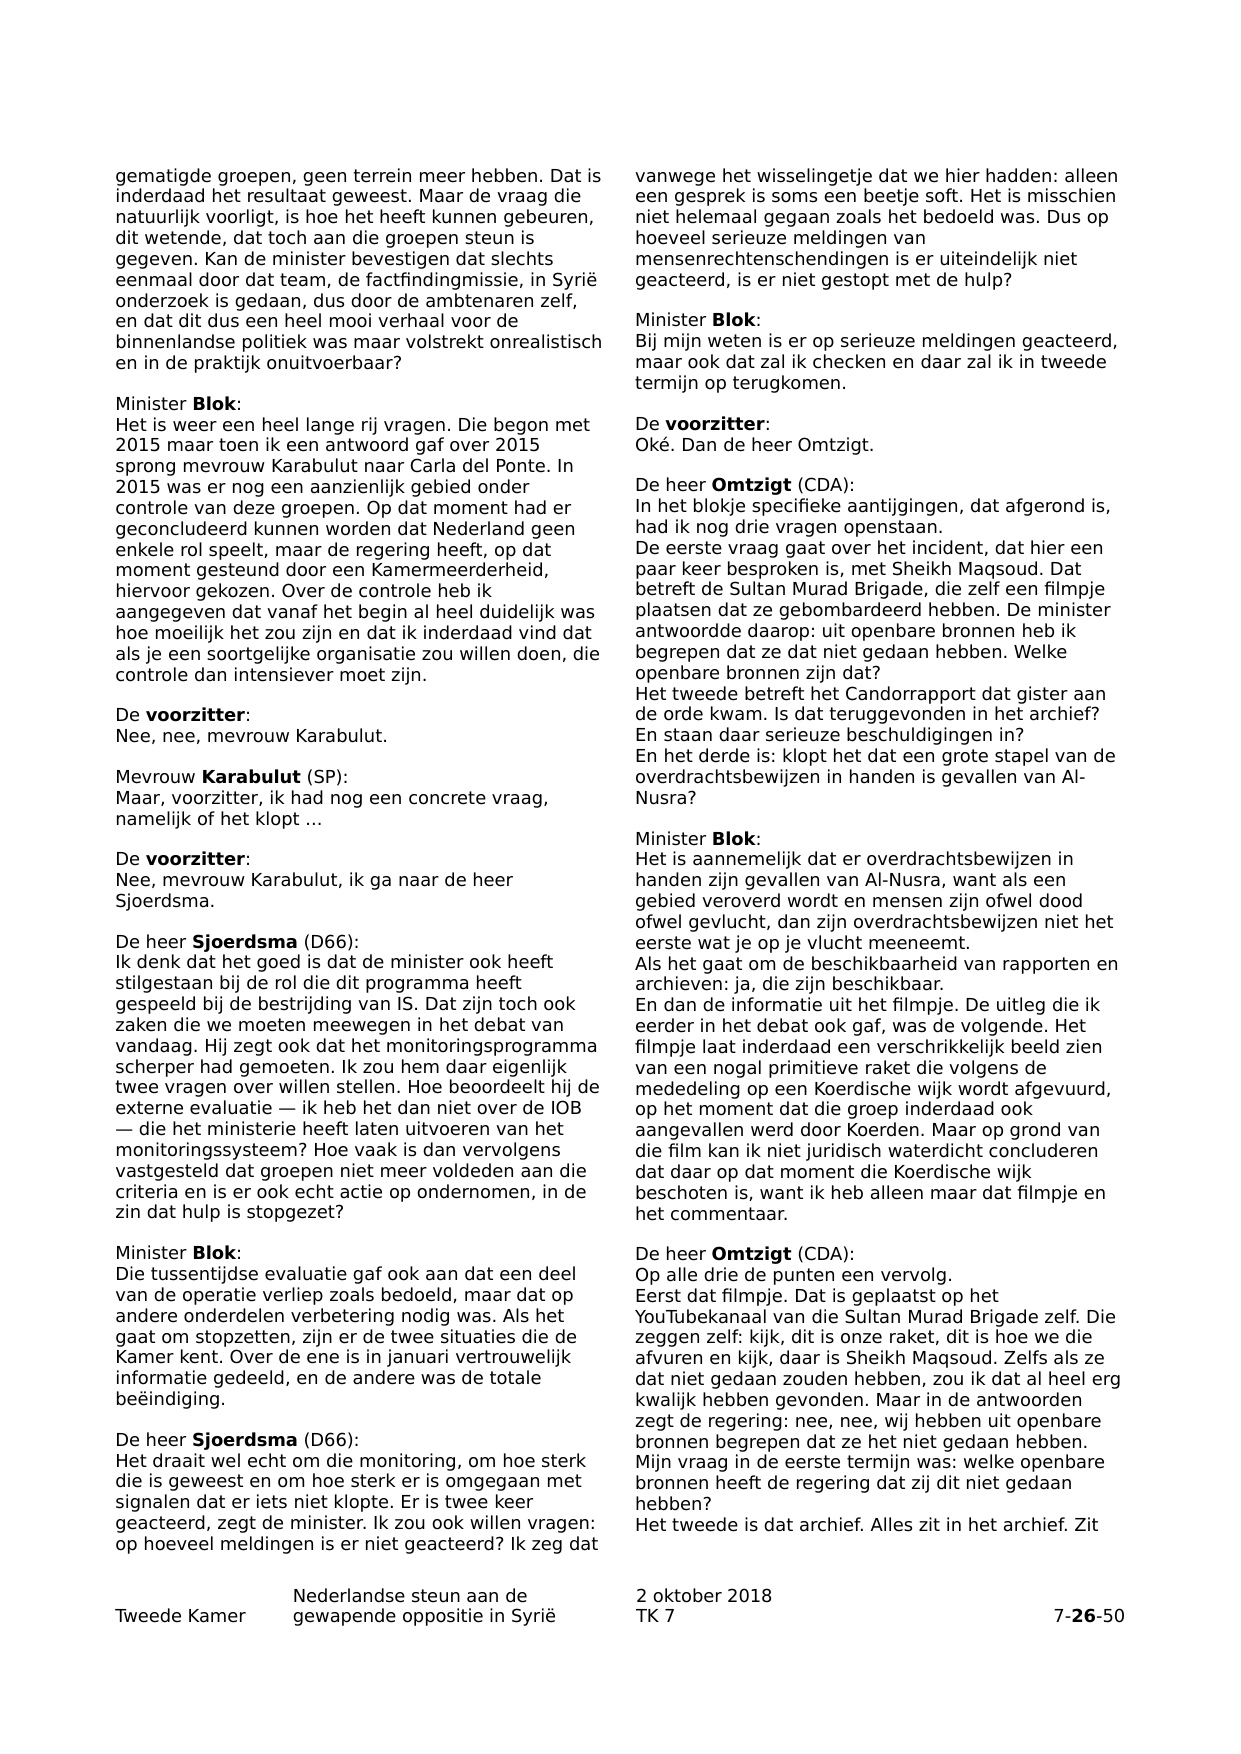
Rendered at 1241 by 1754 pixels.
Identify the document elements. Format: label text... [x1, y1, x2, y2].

text De heer Sjoerdsma (D66): [115, 932, 605, 952]
text De voorzitter: [115, 849, 605, 870]
text Het tweede betreft het Candorrapport dat gister aan de orde kwam. Is dat teruggevonden in het archief? En staan daar serieuze beschuldigingen in? [635, 683, 1125, 746]
text Als het gaat om de beschikbaarheid van rapporten en archieven: ja, die zijn beschikbaar. [635, 953, 1125, 995]
text Maar, voorzitter, ik had nog een concrete vraag, namelijk of het klopt ... [115, 787, 605, 829]
text En het derde is: klopt het dat een grote stapel van de overdrachtsbewijzen in handen is gevallen van Al-Nusra? [635, 746, 1125, 808]
text Nee, nee, mevrouw Karabulut. [115, 726, 605, 747]
text Oké. Dan de heer Omtzigt. [635, 434, 1125, 455]
text gematigde groepen, geen terrein meer hebben. Dat is inderdaad het resultaat geweest. Maar de vraag die natuurlijk voorligt, is hoe het heeft kunnen gebeuren, dit wetende, dat toch aan die groepen steun is gegeven. Kan de minister bevestigen dat slechts eenmaal door dat team, de factfindingmissie, in Syrië onderzoek is gedaan, dus door de ambtenaren zelf, en dat dit dus een heel mooi verhaal voor de binnenlandse politiek was maar volstrekt onrealistisch en in de praktijk onuitvoerbaar? [115, 165, 605, 374]
text De heer Omtzigt (CDA): [635, 475, 1125, 496]
text Minister Blok: [115, 1243, 605, 1264]
text Bij mijn weten is er op serieuze meldingen geacteerd, maar ook dat zal ik checken en daar zal ik in tweede termijn op terugkomen. [635, 331, 1125, 393]
text Het is aannemelijk dat er overdrachtsbewijzen in handen zijn gevallen van Al-Nusra, want als een gebied veroverd wordt en mensen zijn ofwel dood ofwel gevlucht, dan zijn overdrachtsbewijzen niet het eerste wat je op je vlucht meeneemt. [635, 849, 1125, 953]
text Op alle drie de punten een vervolg. [635, 1265, 1125, 1286]
text De eerste vraag gaat over het incident, dat hier een paar keer besproken is, met Sheikh Maqsoud. Dat betreft de Sultan Murad Brigade, die zelf een filmpje plaatsen dat ze gebombardeerd hebben. De minister antwoordde daarop: uit openbare bronnen heb ik begrepen dat ze dat niet gedaan hebben. Welke openbare bronnen zijn dat? [635, 537, 1125, 683]
text De heer Omtzigt (CDA): [635, 1244, 1125, 1265]
text Het draait wel echt om die monitoring, om hoe sterk die is geweest en om hoe sterk er is omgegaan met signalen dat er iets niet klopte. Er is twee keer geacteerd, zegt de minister. Ik zou ook willen vragen: op hoeveel meldingen is er niet geacteerd? Ik zeg dat [115, 1450, 605, 1554]
text De heer Sjoerdsma (D66): [115, 1430, 605, 1450]
text Het tweede is dat archief. Alles zit in het archief. Zit [635, 1515, 1125, 1536]
text Die tussentijdse evaluatie gaf ook aan dat een deel van de operatie verliep zoals bedoeld, maar dat op andere onderdelen verbetering nodig was. Als het gaat om stopzetten, zijn er de twee situaties die de Kamer kent. Over de ene is in januari vertrouwelijk informatie gedeeld, en de andere was de totale beëindiging. [115, 1264, 605, 1410]
text De voorzitter: [635, 413, 1125, 434]
text Mevrouw Karabulut (SP): [115, 767, 605, 787]
text En dan de informatie uit het filmpje. De uitleg die ik eerder in het debat ook gaf, was de volgende. Het filmpje laat inderdaad een verschrikkelijk beeld zien van een nogal primitieve raket die volgens de mededeling op een Koerdische wijk wordt afgevuurd, op het moment dat die groep inderdaad ook aangevallen werd door Koerden. Maar op grond van die film kan ik niet juridisch waterdicht concluderen dat daar op dat moment die Koerdische wijk beschoten is, want ik heb alleen maar dat filmpje en het commentaar. [635, 995, 1125, 1224]
text Ik denk dat het goed is dat de minister ook heeft stilgestaan bij de rol die dit programma heeft gespeeld bij de bestrijding van IS. Dat zijn toch ook zaken die we moeten meewegen in het debat van vandaag. Hij zegt ook dat het monitoringsprogramma scherper had gemoeten. Ik zou hem daar eigenlijk twee vragen over willen stellen. Hoe beoordeelt hij de externe evaluatie — ik heb het dan niet over de IOB — die het ministerie heeft laten uitvoeren van het monitoringssysteem? Hoe vaak is dan vervolgens vastgesteld dat groepen niet meer voldeden aan die criteria en is er ook echt actie op ondernomen, in de zin dat hulp is stopgezet? [115, 952, 605, 1223]
text Eerst dat filmpje. Dat is geplaatst op het YouTubekanaal van die Sultan Murad Brigade zelf. Die zeggen zelf: kijk, dit is onze raket, dit is hoe we die afvuren en kijk, daar is Sheikh Maqsoud. Zelfs als ze dat niet gedaan zouden hebben, zou ik dat al heel erg kwalijk hebben gevonden. Maar in de antwoorden zegt de regering: nee, nee, wij hebben uit openbare bronnen begrepen dat ze het niet gedaan hebben. Mijn vraag in de eerste termijn was: welke openbare bronnen heeft de regering dat zij dit niet gedaan hebben? [635, 1286, 1125, 1515]
text Nee, mevrouw Karabulut, ik ga naar de heer Sjoerdsma. [115, 870, 605, 912]
text Minister Blok: [635, 310, 1125, 331]
text Het is weer een heel lange rij vragen. Die begon met 2015 maar toen ik een antwoord gaf over 2015 sprong mevrouw Karabulut naar Carla del Ponte. In 2015 was er nog een aanzienlijk gebied onder controle van deze groepen. Op dat moment had er geconcludeerd kunnen worden dat Nederland geen enkele rol speelt, maar de regering heeft, op dat moment gesteund door een Kamermeerderheid, hiervoor gekozen. Over de controle heb ik aangegeven dat vanaf het begin al heel duidelijk was hoe moeilijk het zou zijn en dat ik inderdaad vind dat als je een soortgelijke organisatie zou willen doen, die controle dan intensiever moet zijn. [115, 414, 605, 685]
text In het blokje specifieke aantijgingen, dat afgerond is, had ik nog drie vragen openstaan. [635, 496, 1125, 537]
text Minister Blok: [635, 828, 1125, 849]
text Minister Blok: [115, 394, 605, 414]
text De voorzitter: [115, 705, 605, 726]
text vanwege het wisselingetje dat we hier hadden: alleen een gesprek is soms een beetje soft. Het is misschien niet helemaal gegaan zoals het bedoeld was. Dus op hoeveel serieuze meldingen van mensenrechtenschendingen is er uiteindelijk niet geacteerd, is er niet gestopt met de hulp? [635, 165, 1125, 290]
